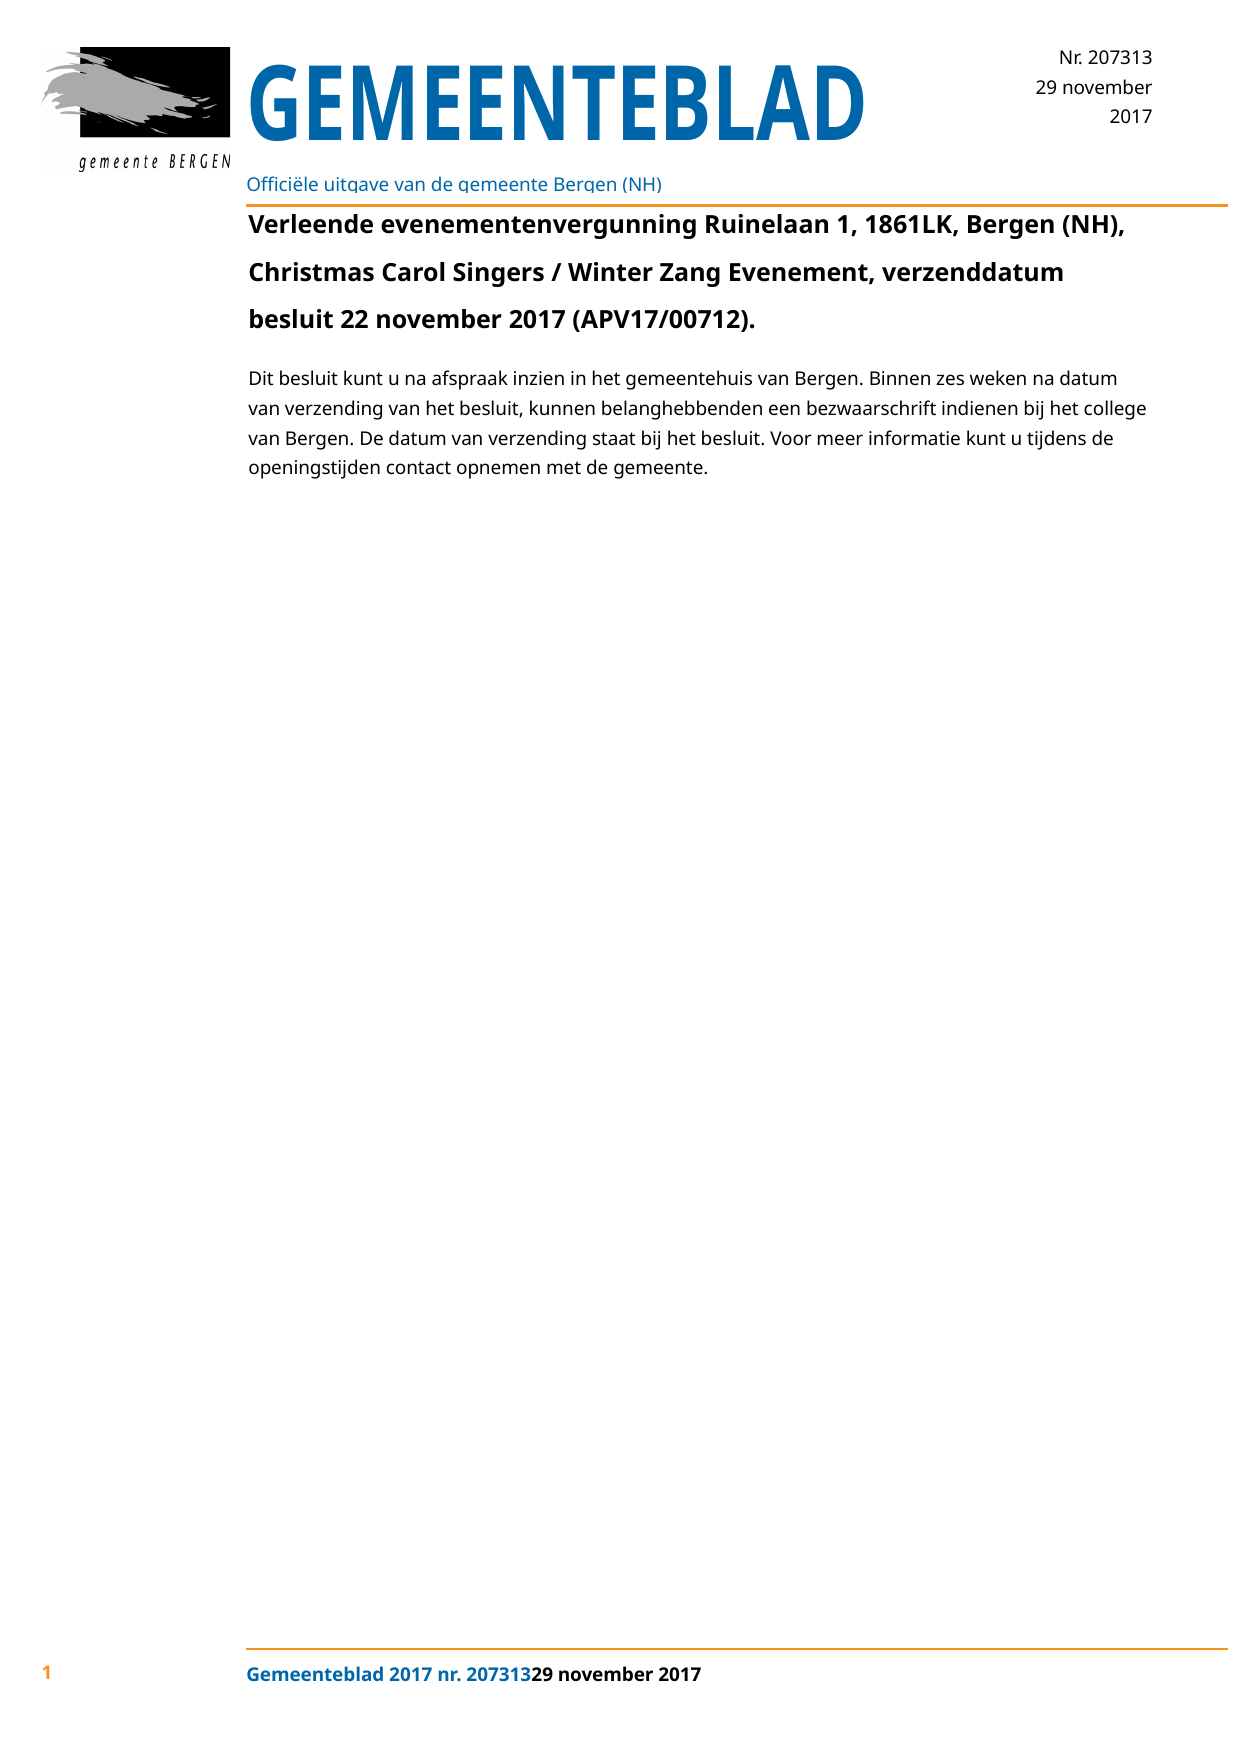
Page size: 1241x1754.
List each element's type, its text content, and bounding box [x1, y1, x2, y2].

text Dit besluit kunt u na afspraak inzien in het gemeentehuis van Bergen. Binnen zes weken na datum van verzending van het besluit, kunnen belanghebbenden een bezwaarschrift indienen bij het college van Bergen. De datum van verzending staat bij het besluit. Voor meer informatie kunt u tijdens de openingstijden contact opnemen met de gemeente. [248, 366, 1152, 480]
picture [41, 47, 231, 172]
text Verleende evenementenvergunning Ruinelaan 1, 1861LK, Bergen (NH), Christmas Carol Singers / Winter Zang Evenement, verzenddatum besluit 22 november 2017 (APV17/00712). [248, 207, 1152, 336]
